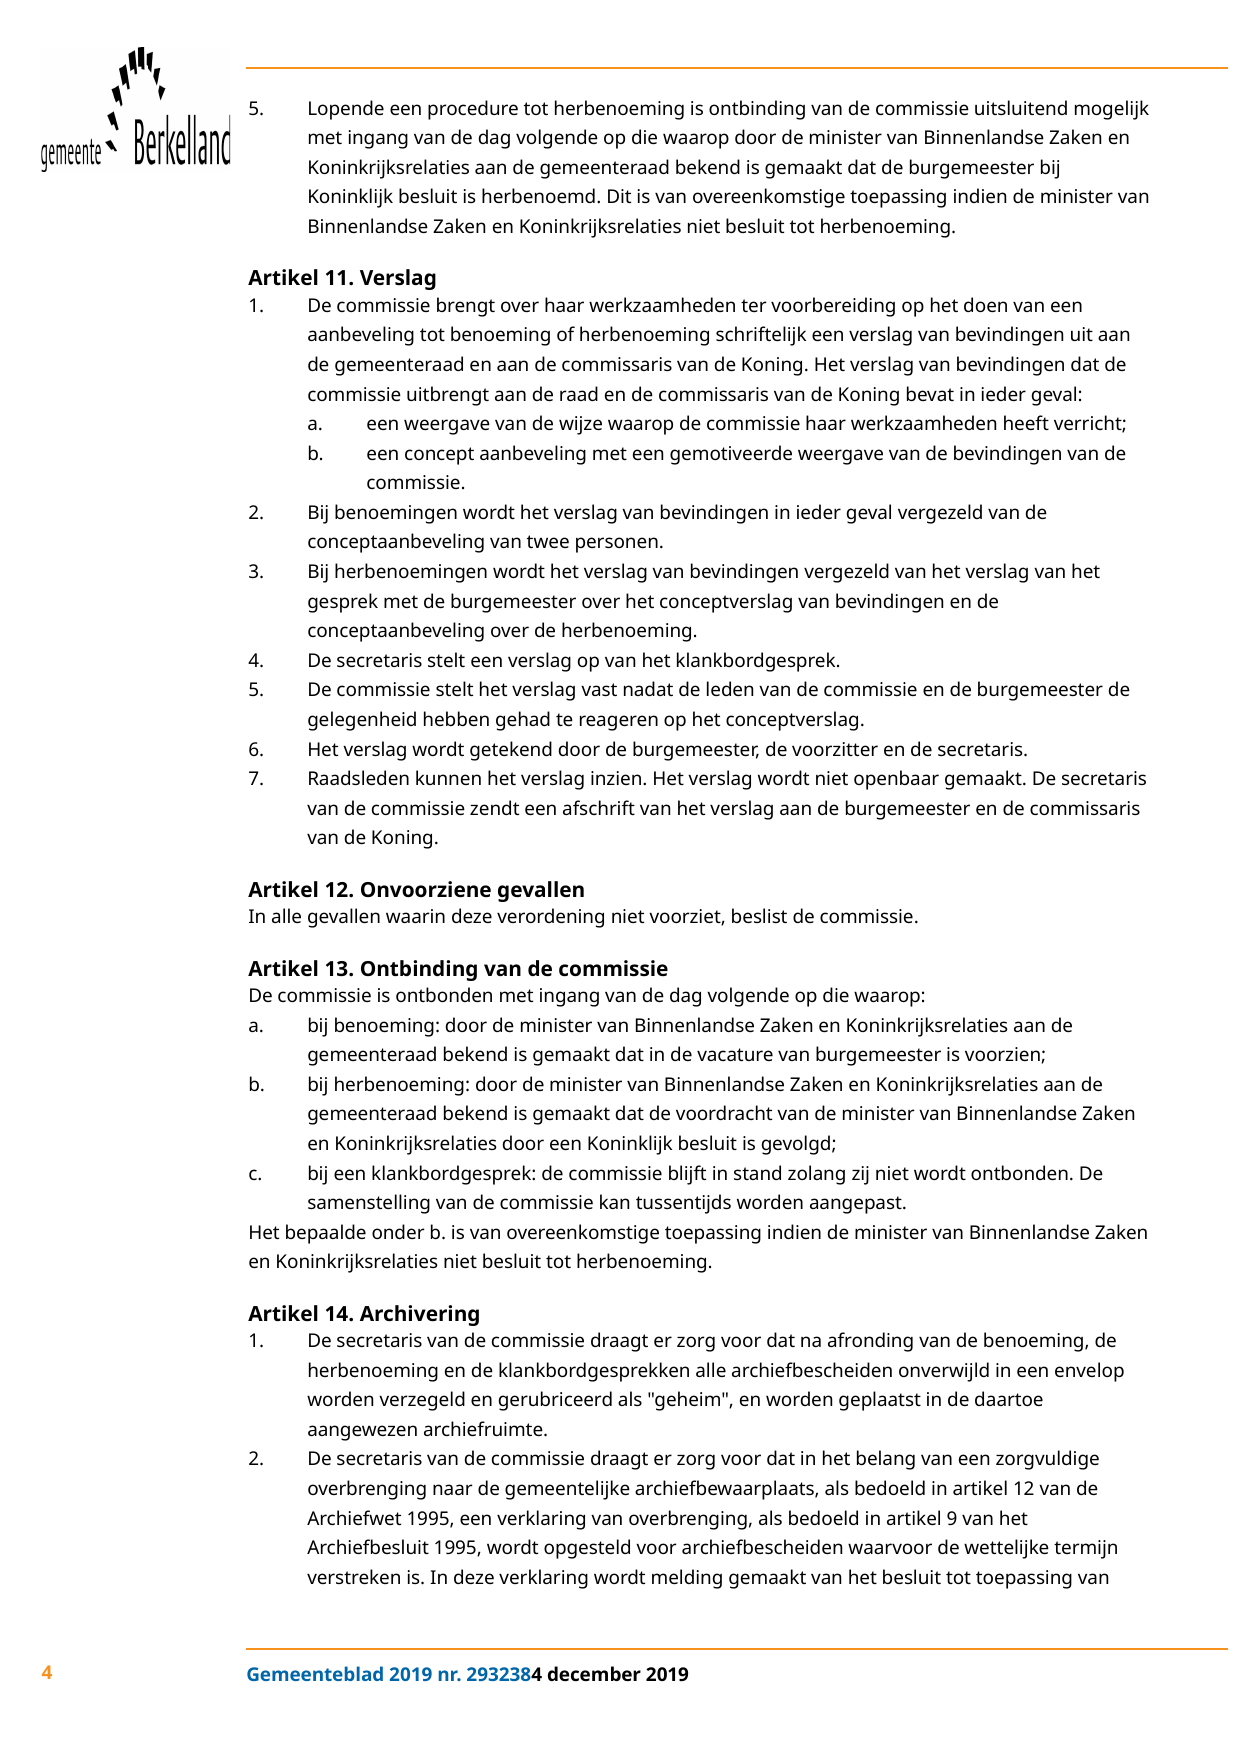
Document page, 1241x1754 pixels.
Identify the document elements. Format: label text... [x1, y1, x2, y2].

list Raadsleden kunnen het verslag inzien. Het verslag wordt niet openbaar gemaakt. De secretaris van de commissie zendt een afschrift van het verslag aan de burgemeester en de commissaris van de Koning. [248, 765, 1152, 850]
text In alle gevallen waarin deze verordening niet voorziet, beslist de commissie. [248, 903, 1152, 929]
picture [41, 47, 231, 172]
text Artikel 12. Onvoorziene gevallen [248, 875, 1152, 903]
text Artikel 11. Verslag [248, 263, 1152, 292]
list Het verslag wordt getekend door de burgemeester, de voorzitter en de secretaris. [248, 736, 1152, 761]
text Artikel 14. Archivering [248, 1299, 1152, 1327]
list De secretaris stelt een verslag op van het klankbordgesprek. [248, 647, 1152, 673]
text De commissie is ontbonden met ingang van de dag volgende op die waarop: [248, 982, 1152, 1008]
list De secretaris van de commissie draagt er zorg voor dat na afronding van de benoeming, de herbenoeming en de klankbordgesprekken alle archiefbescheiden onverwijld in een envelop worden verzegeld en gerubriceerd als "geheim", en worden geplaatst in de daartoe aangewezen archiefruimte. [248, 1327, 1152, 1442]
list een concept aanbeveling met een gemotiveerde weergave van de bevindingen van de commissie. [307, 440, 1152, 495]
list bij een klankbordgesprek: de commissie blijft in stand zolang zij niet wordt ontbonden. De samenstelling van de commissie kan tussentijds worden aangepast. [248, 1160, 1152, 1215]
list Bij herbenoemingen wordt het verslag van bevindingen vergezeld van het verslag van het gesprek met de burgemeester over het conceptverslag van bevindingen en de conceptaanbeveling over de herbenoeming. [248, 558, 1152, 643]
list Lopende een procedure tot herbenoeming is ontbinding van de commissie uitsluitend mogelijk met ingang van de dag volgende op die waarop door de minister van Binnenlandse Zaken en Koninkrijksrelaties aan de gemeenteraad bekend is gemaakt dat de burgemeester bij Koninklijk besluit is herbenoemd. Dit is van overeenkomstige toepassing indien de minister van Binnenlandse Zaken en Koninkrijksrelaties niet besluit tot herbenoeming. [248, 95, 1152, 239]
list bij herbenoeming: door de minister van Binnenlandse Zaken en Koninkrijksrelaties aan de gemeenteraad bekend is gemaakt dat de voordracht van de minister van Binnenlandse Zaken en Koninkrijksrelaties door een Koninklijk besluit is gevolgd; [248, 1071, 1152, 1156]
list bij benoeming: door de minister van Binnenlandse Zaken en Koninkrijksrelaties aan de gemeenteraad bekend is gemaakt dat in de vacature van burgemeester is voorzien; [248, 1012, 1152, 1067]
list een weergave van de wijze waarop de commissie haar werkzaamheden heeft verricht; [307, 410, 1152, 436]
text Artikel 13. Ontbinding van de commissie [248, 954, 1152, 982]
list De commissie stelt het verslag vast nadat de leden van de commissie en de burgemeester de gelegenheid hebben gehad te reageren op het conceptverslag. [248, 677, 1152, 732]
list De commissie brengt over haar werkzaamheden ter voorbereiding op het doen van een aanbeveling tot benoeming of herbenoeming schriftelijk een verslag van bevindingen uit aan de gemeenteraad en aan de commissaris van de Koning. Het verslag van bevindingen dat de commissie uitbrengt aan de raad en de commissaris van de Koning bevat in ieder geval: [248, 292, 1152, 406]
list De secretaris van de commissie draagt er zorg voor dat in het belang van een zorgvuldige overbrenging naar de gemeentelijke archiefbewaarplaats, als bedoeld in artikel 12 van de Archiefwet 1995, een verklaring van overbrenging, als bedoeld in artikel 9 van het Archiefbesluit 1995, wordt opgesteld voor archiefbescheiden waarvoor de wettelijke termijn verstreken is. In deze verklaring wordt melding gemaakt van het besluit tot toepassing van [248, 1446, 1152, 1590]
text Het bepaalde onder b. is van overeenkomstige toepassing indien de minister van Binnenlandse Zaken en Koninkrijksrelaties niet besluit tot herbenoeming. [248, 1219, 1152, 1274]
list Bij benoemingen wordt het verslag van bevindingen in ieder geval vergezeld van de conceptaanbeveling van twee personen. [248, 499, 1152, 554]
